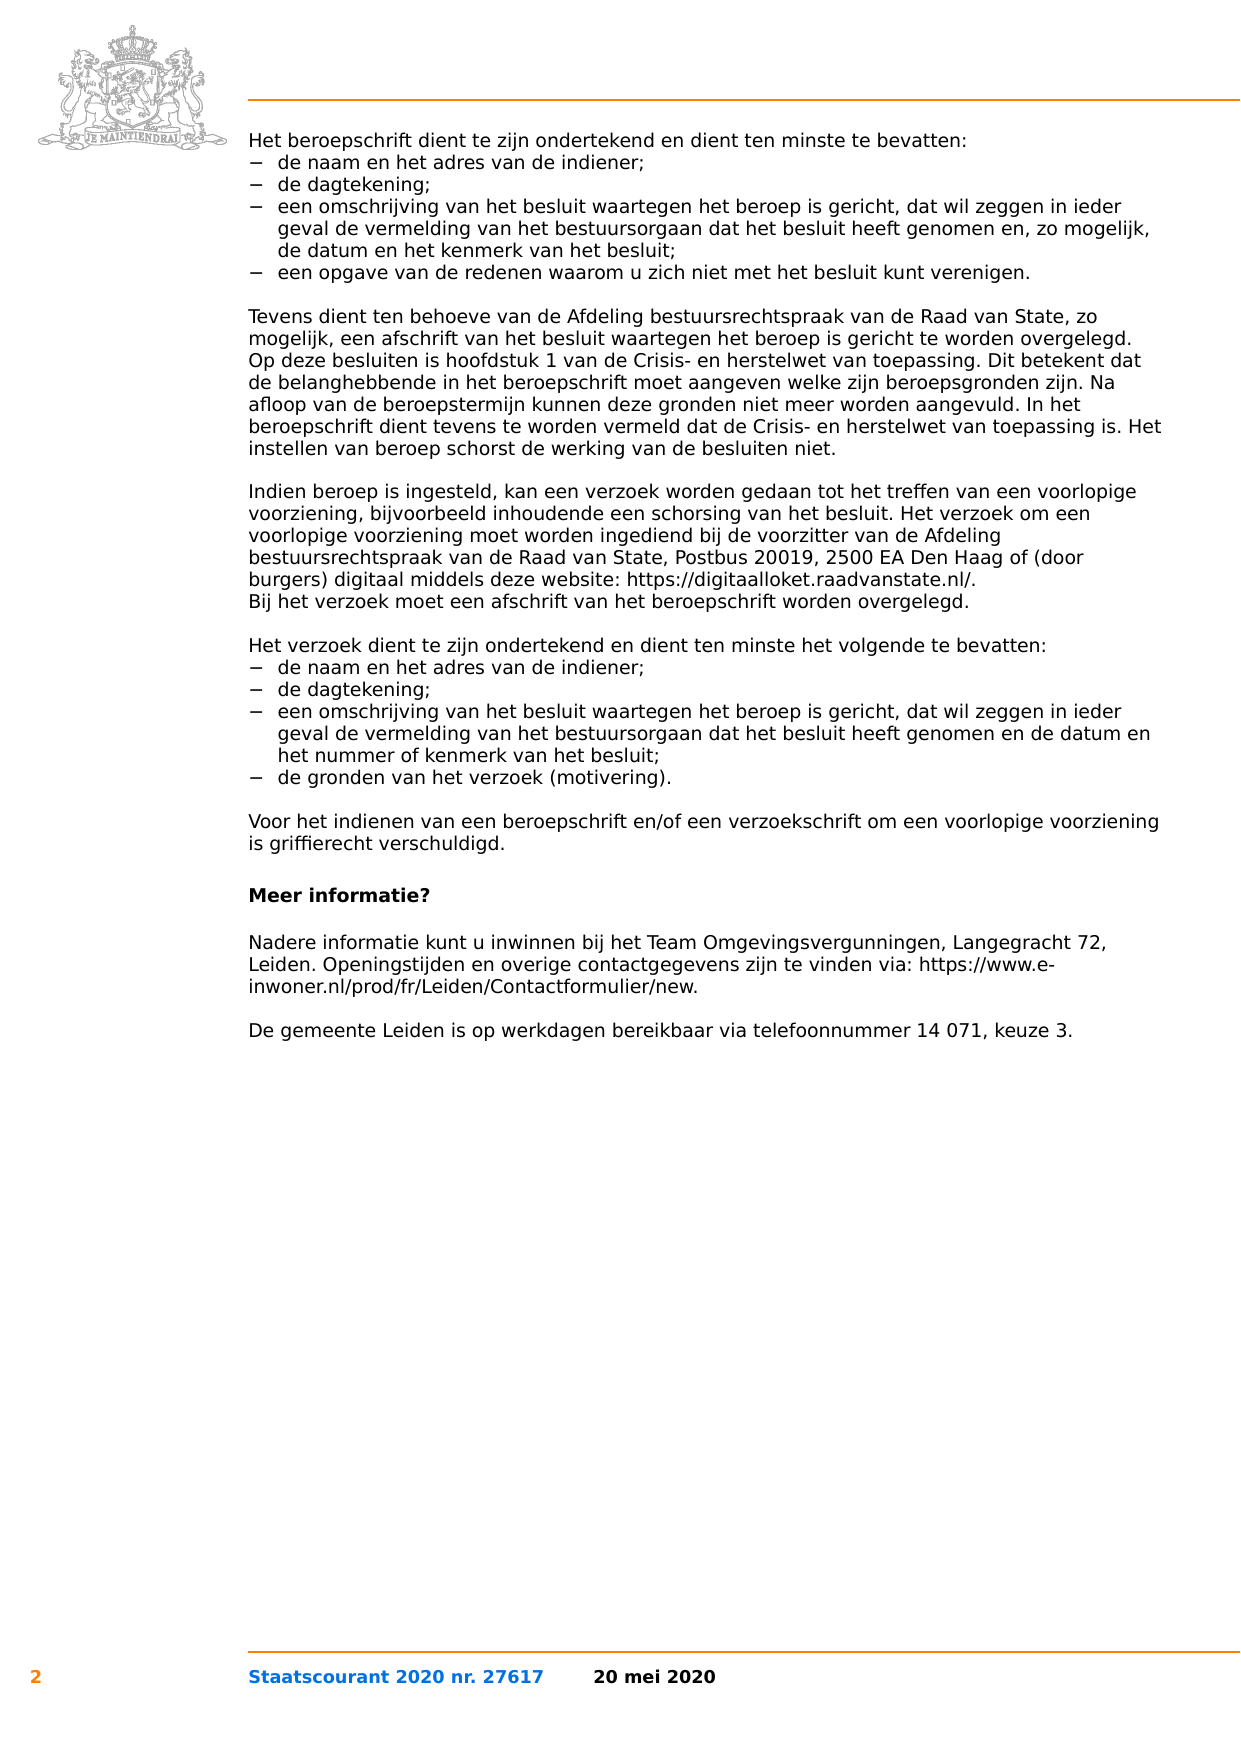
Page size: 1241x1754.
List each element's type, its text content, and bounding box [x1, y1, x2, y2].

text − de dagtekening; [248, 174, 1163, 196]
text − een omschrijving van het besluit waartegen het beroep is gericht, dat wil zeggen in ieder geval de vermelding van het bestuursorgaan dat het besluit heeft genomen en, zo mogelijk, de datum en het kenmerk van het besluit; [248, 196, 1163, 262]
text − de dagtekening; [248, 679, 1163, 701]
text Indien beroep is ingesteld, kan een verzoek worden gedaan tot het treffen van een voorlopige voorziening, bijvoorbeeld inhoudende een schorsing van het besluit. Het verzoek om een voorlopige voorziening moet worden ingediend bij de voorzitter van de Afdeling bestuursrechtspraak van de Raad van State, Postbus 20019, 2500 EA Den Haag of (door burgers) digitaal middels deze website: https://digitaalloket.raadvanstate.nl/. [248, 481, 1163, 591]
subtitle Meer informatie? [248, 885, 1163, 907]
text Voor het indienen van een beroepschrift en/of een verzoekschrift om een voorlopige voorziening is griffierecht verschuldigd. [248, 811, 1163, 855]
text De gemeente Leiden is op werkdagen bereikbaar via telefoonnummer 14 071, keuze 3. [248, 1019, 1163, 1042]
text − de gronden van het verzoek (motivering). [248, 767, 1163, 789]
text Nadere informatie kunt u inwinnen bij het Team Omgevings­vergunningen, Langegracht 72, Leiden. Openingstijden en overige contactgegevens zijn te vinden via: https://www.e-inwoner.nl/prod/fr/Leiden/Contactformulier/new. [248, 932, 1163, 998]
text Tevens dient ten behoeve van de Afdeling bestuursrechtspraak van de Raad van State, zo mogelijk, een afschrift van het besluit waartegen het beroep is gericht te worden overgelegd. [248, 306, 1163, 349]
text − de naam en het adres van de indiener; [248, 657, 1163, 679]
text − de naam en het adres van de indiener; [248, 152, 1163, 174]
text − een opgave van de redenen waarom u zich niet met het besluit kunt verenigen. [248, 262, 1163, 284]
text − een omschrijving van het besluit waartegen het beroep is gericht, dat wil zeggen in ieder geval de vermelding van het bestuursorgaan dat het besluit heeft genomen en de datum en het nummer of kenmerk van het besluit; [248, 701, 1163, 767]
text Bij het verzoek moet een afschrift van het beroepschrift worden overgelegd. [248, 591, 1163, 613]
text Het beroepschrift dient te zijn ondertekend en dient ten minste te bevatten: [248, 130, 1163, 152]
text Op deze besluiten is hoofdstuk 1 van de Crisis- en herstelwet van toepassing. Dit betekent dat de belanghebbende in het beroepschrift moet aangeven welke zijn beroepsgronden zijn. Na afloop van de beroepstermijn kunnen deze gronden niet meer worden aangevuld. In het beroepschrift dient tevens te worden vermeld dat de Crisis- en herstelwet van toepassing is. Het instellen van beroep schorst de werking van de besluiten niet. [248, 349, 1163, 459]
text Het verzoek dient te zijn ondertekend en dient ten minste het volgende te bevatten: [248, 635, 1163, 657]
picture [38, 25, 227, 150]
